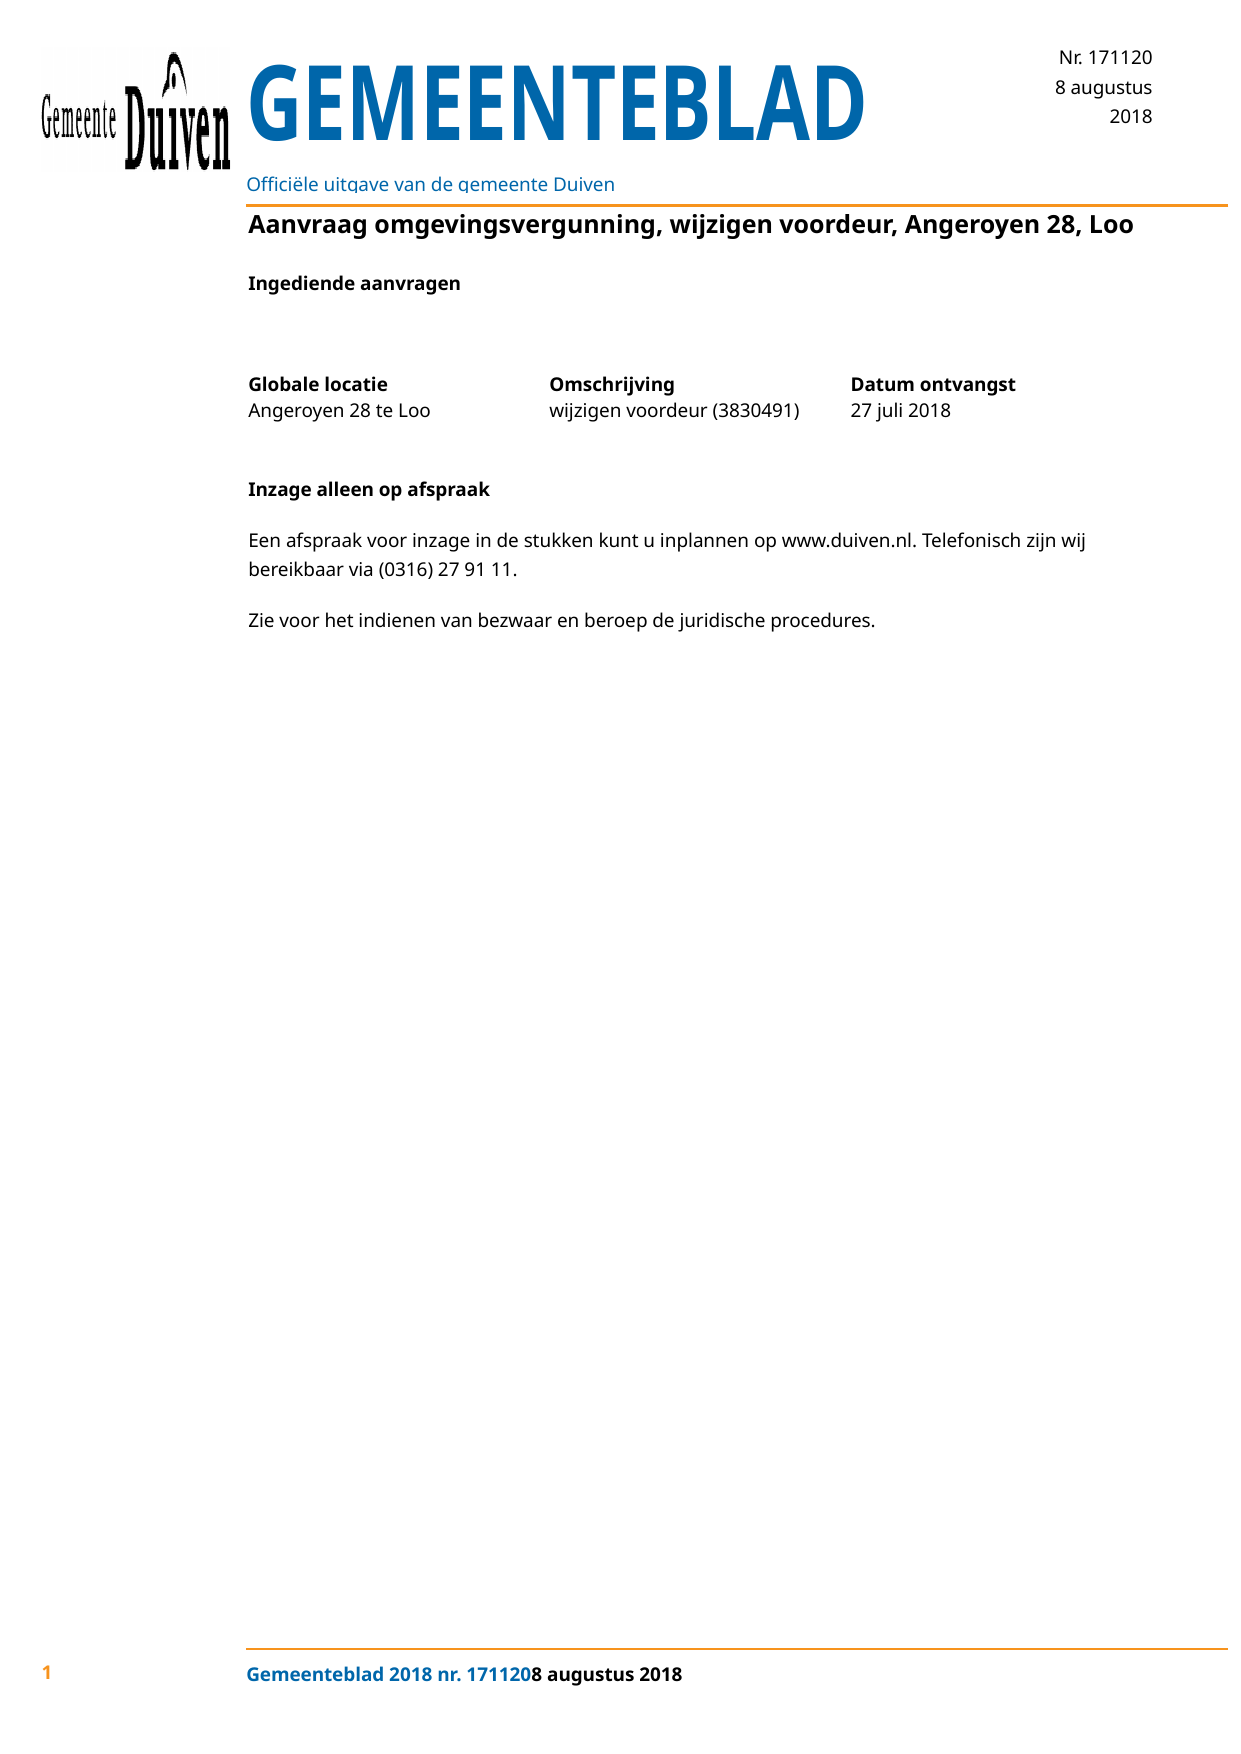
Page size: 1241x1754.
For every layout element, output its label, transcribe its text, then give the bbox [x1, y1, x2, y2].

table_cell 27 juli 2018 [850, 397, 1152, 423]
text Inzage alleen op afspraak [248, 476, 1152, 502]
table_header Omschrijving [549, 371, 850, 397]
picture [41, 47, 231, 172]
text Zie voor het indienen van bezwaar en beroep de juridische procedures. [248, 607, 1152, 632]
table_cell Angeroyen 28 te Loo [248, 397, 549, 423]
table_cell wijzigen voordeur (3830491) [549, 397, 850, 423]
table_header Globale locatie [248, 371, 549, 397]
table_header Datum ontvangst [850, 371, 1152, 397]
text Ingediende aanvragen [248, 270, 1152, 296]
text Een afspraak voor inzage in de stukken kunt u inplannen op www.duiven.nl. Telefonisch zijn wij bereikbaar via (0316) 27 91 11. [248, 527, 1152, 582]
text Aanvraag omgevingsvergunning, wijzigen voordeur, Angeroyen 28, Loo [248, 207, 1152, 241]
